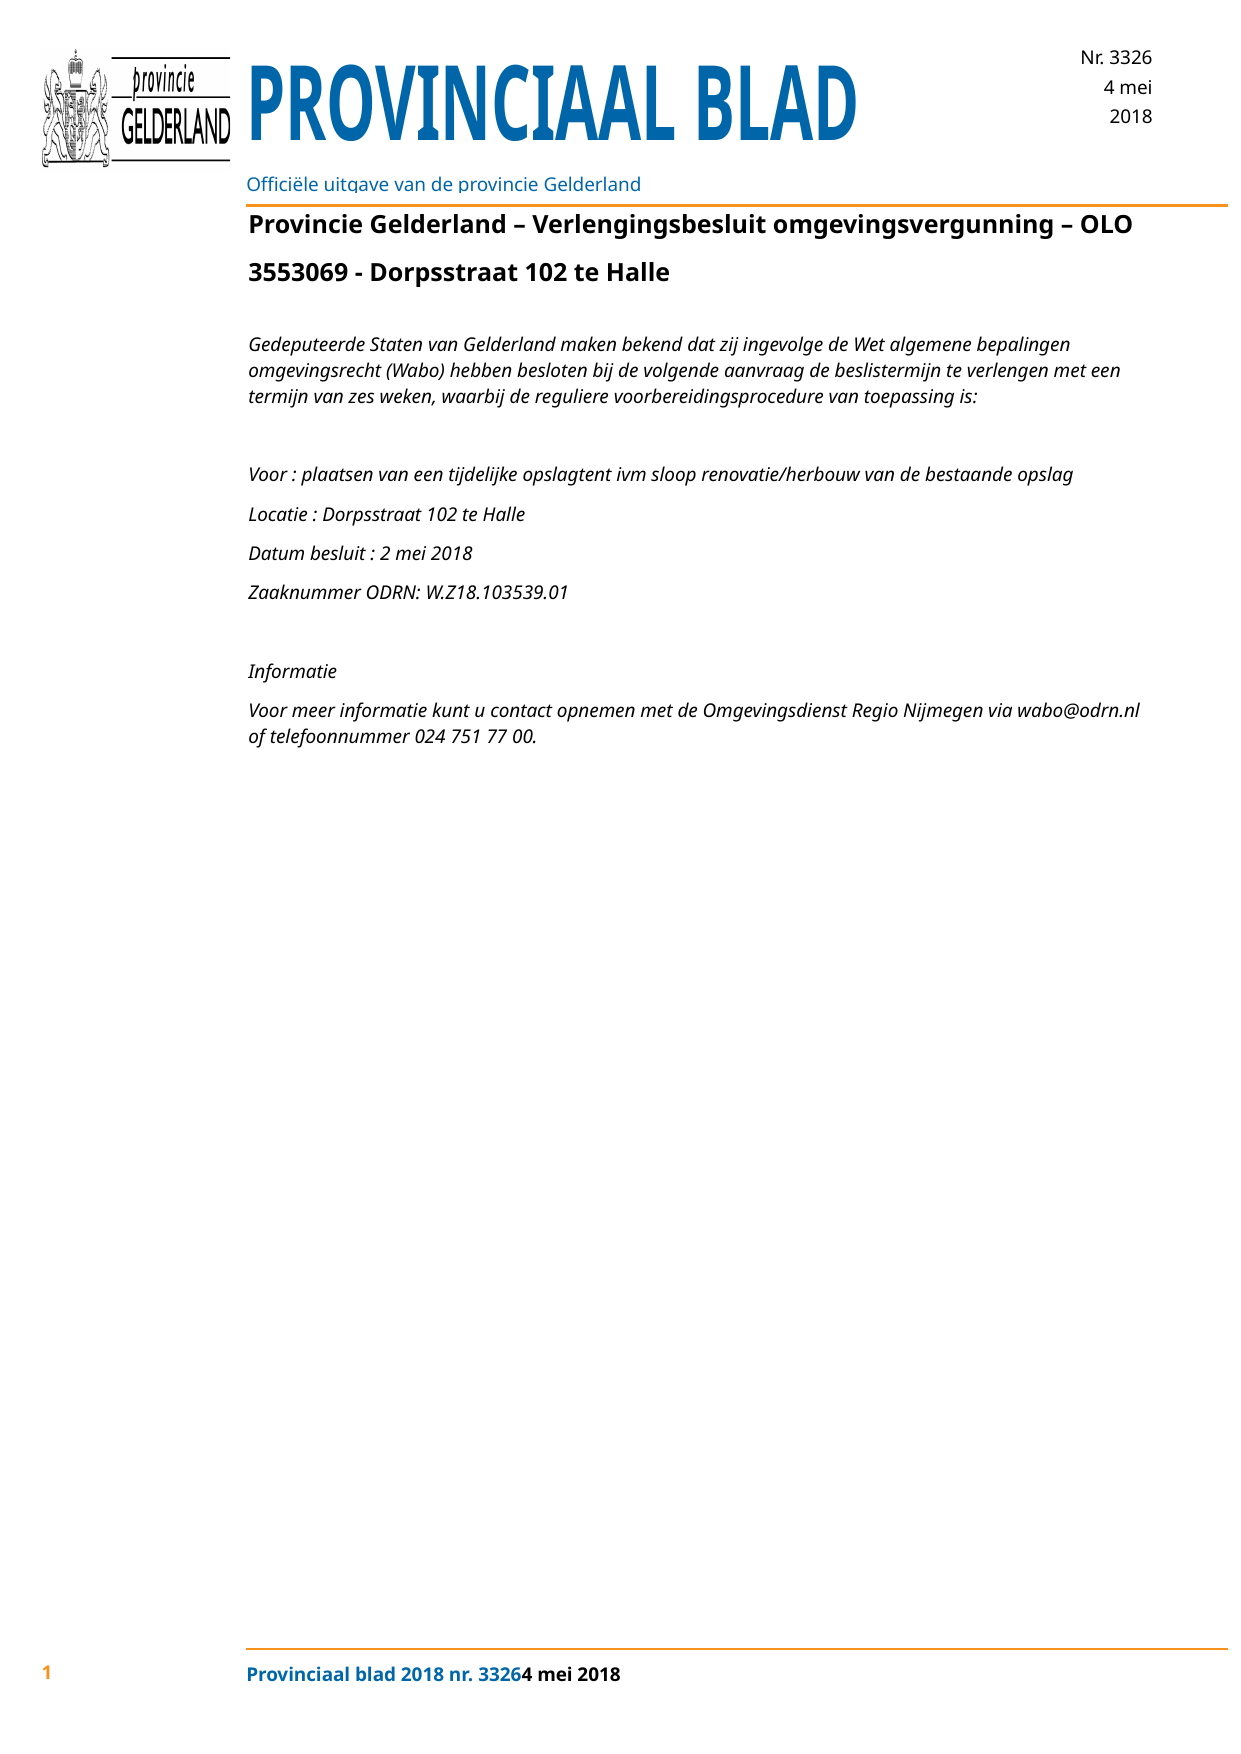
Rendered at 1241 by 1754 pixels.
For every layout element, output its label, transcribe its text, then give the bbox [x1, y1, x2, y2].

picture [41, 47, 231, 172]
text Gedeputeerde Staten van Gelderland maken bekend dat zij ingevolge de Wet algemene bepalingen omgevingsrecht (Wabo) hebben besloten bij de volgende aanvraag de beslistermijn te verlengen met een termijn van zes weken, waarbij de reguliere voorbereidingsprocedure van toepassing is: [248, 331, 1152, 409]
text Voor : plaatsen van een tijdelijke opslagtent ivm sloop renovatie/herbouw van de bestaande opslag [248, 461, 1152, 487]
text Provincie Gelderland – Verlengingsbesluit omgevingsvergunning – OLO 3553069 - Dorpsstraat 102 te Halle [248, 207, 1152, 288]
text Datum besluit : 2 mei 2018 [248, 540, 1152, 566]
text Voor meer informatie kunt u contact opnemen met de Omgevingsdienst Regio Nijmegen via wabo@odrn.nl of telefoonnummer 024 751 77 00. [248, 697, 1152, 748]
text Locatie : Dorpsstraat 102 te Halle [248, 501, 1152, 526]
text Informatie [248, 658, 1152, 683]
text Zaaknummer ODRN: W.Z18.103539.01 [248, 579, 1152, 605]
